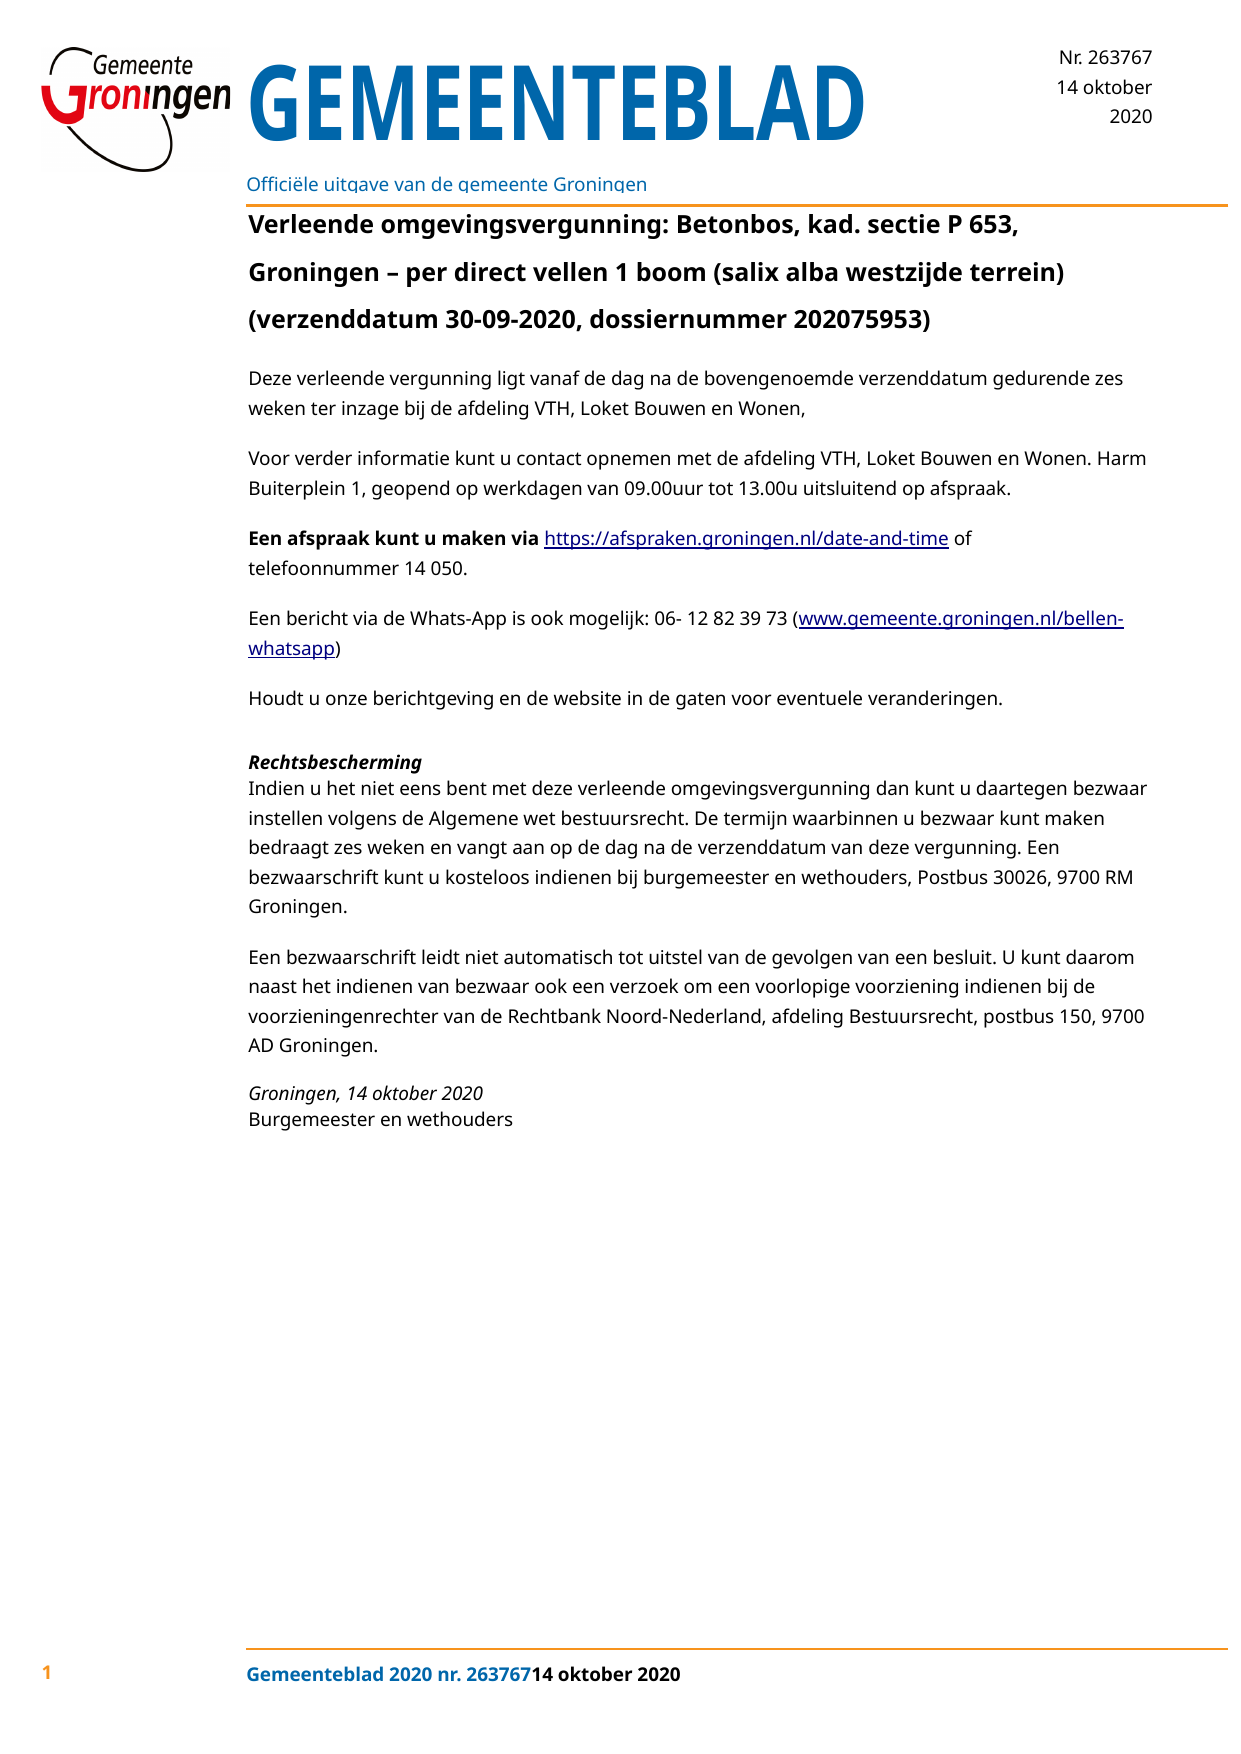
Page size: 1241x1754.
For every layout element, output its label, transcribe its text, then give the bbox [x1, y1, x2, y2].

text Een afspraak kunt u maken via https://afspraken.groningen.nl/date-and-time of telefoonnummer 14 050. [248, 526, 1152, 581]
text Verleende omgevingsvergunning: Betonbos, kad. sectie P 653, Groningen – per direct vellen 1 boom (salix alba westzijde terrein) (verzenddatum 30-09-2020, dossiernummer 202075953) [248, 207, 1152, 336]
text Rechtsbescherming [248, 749, 1152, 775]
text Houdt u onze berichtgeving en de website in de gaten voor eventuele veranderingen. [248, 686, 1152, 711]
text Een bericht via de Whats-App is ook mogelijk: 06- 12 82 39 73 (www.gemeente.groningen.nl/bellen-whatsapp) [248, 606, 1152, 661]
text Voor verder informatie kunt u contact opnemen met de afdeling VTH, Loket Bouwen en Wonen. Harm Buiterplein 1, geopend op werkdagen van 09.00uur tot 13.00u uitsluitend op afspraak. [248, 446, 1152, 501]
text Een bezwaarschrift leidt niet automatisch tot uitstel van de gevolgen van een besluit. U kunt daarom naast het indienen van bezwaar ook een verzoek om een voorlopige voorziening indienen bij de voorzieningenrechter van de Rechtbank Noord-Nederland, afdeling Bestuursrecht, postbus 150, 9700 AD Groningen. [248, 944, 1152, 1058]
text Deze verleende vergunning ligt vanaf de dag na de bovengenoemde verzenddatum gedurende zes weken ter inzage bij de afdeling VTH, Loket Bouwen en Wonen, [248, 366, 1152, 421]
text Indien u het niet eens bent met deze verleende omgevingsvergunning dan kunt u daartegen bezwaar instellen volgens de Algemene wet bestuursrecht. De termijn waarbinnen u bezwaar kunt maken bedraagt zes weken en vangt aan op de dag na de verzenddatum van deze vergunning. Een bezwaarschrift kunt u kosteloos indienen bij burgemeester en wethouders, Postbus 30026, 9700 RM Groningen. [248, 775, 1152, 919]
text Burgemeester en wethouders [248, 1106, 1152, 1132]
picture [41, 47, 231, 172]
text Groningen, 14 oktober 2020 [248, 1081, 1152, 1106]
